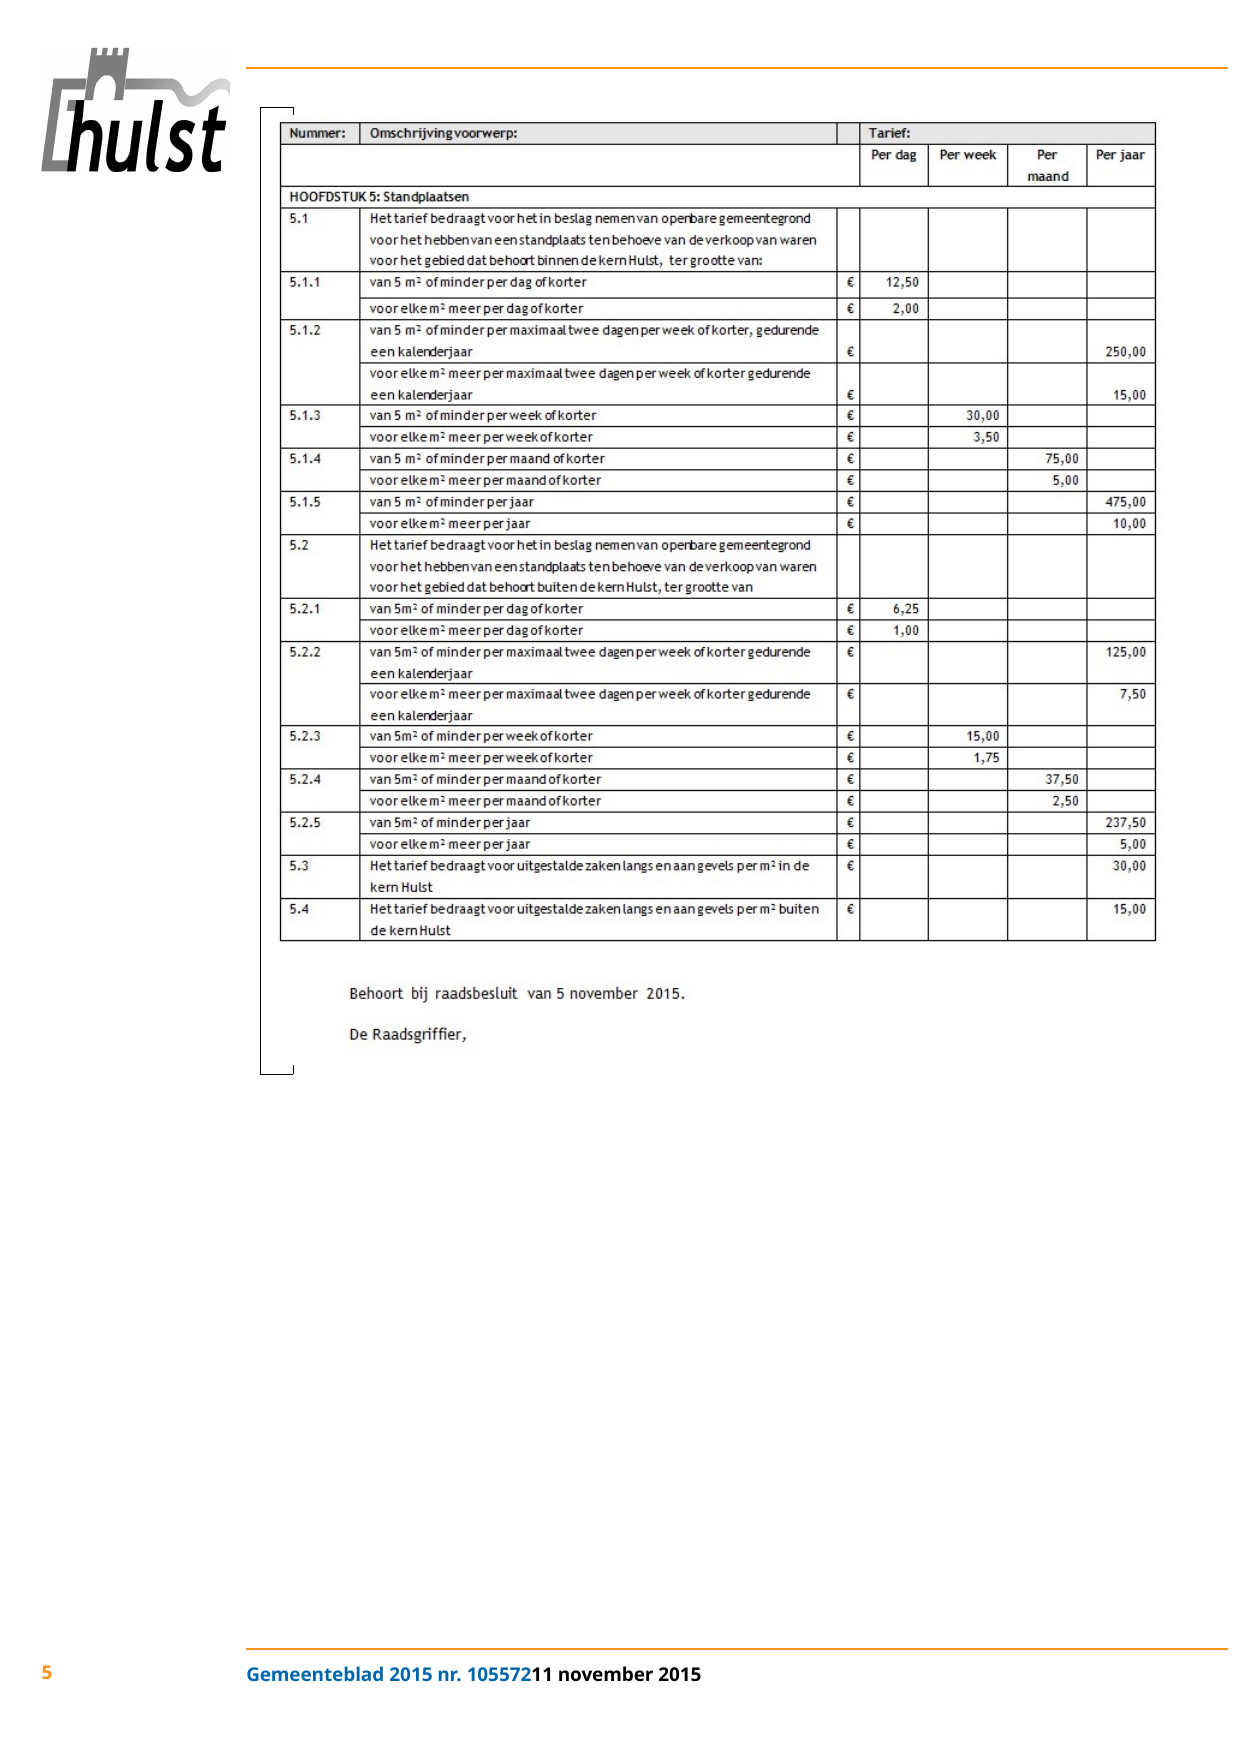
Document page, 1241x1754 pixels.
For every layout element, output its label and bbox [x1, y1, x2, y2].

picture [268, 115, 1173, 1065]
picture [41, 47, 231, 172]
